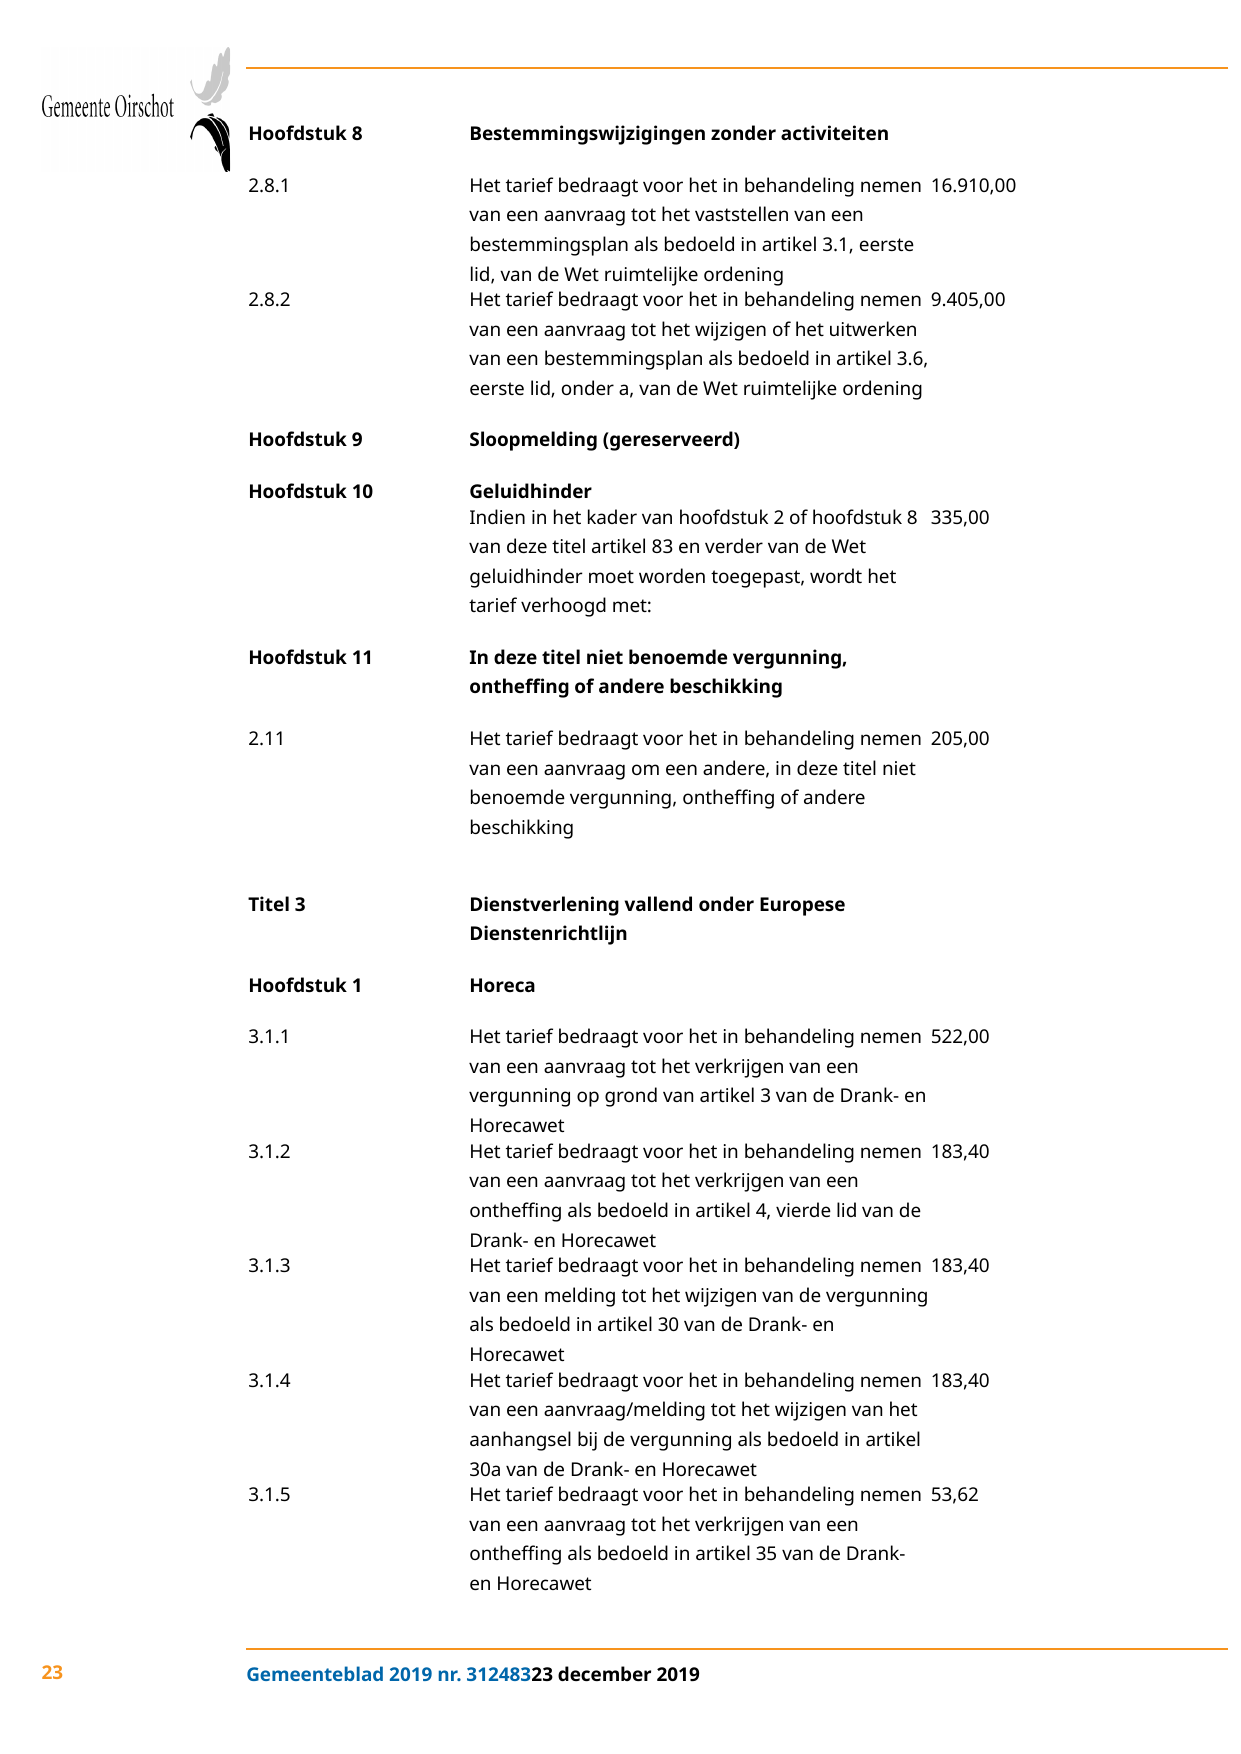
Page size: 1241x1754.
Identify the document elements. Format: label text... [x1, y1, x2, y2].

table_cell Hoofdstuk 8 [248, 121, 469, 146]
table_cell Hoofdstuk 9 [248, 427, 469, 452]
table_cell Het tarief bedraagt voor het in behandeling nemen van een aanvraag tot het verkrijgen van een ontheffing als bedoeld in artikel 35 van de Drank- en Horecawet [469, 1481, 931, 1596]
table_cell 205,00 [931, 725, 1152, 839]
table_cell [248, 146, 469, 172]
table_cell 2.11 [248, 725, 469, 839]
table_cell [931, 865, 1152, 891]
table_cell [248, 618, 469, 644]
table_cell [931, 618, 1152, 644]
picture [41, 47, 231, 172]
table_cell Geluidhinder [469, 478, 931, 504]
table_cell Het tarief bedraagt voor het in behandeling nemen van een aanvraag tot het verkrijgen van een ontheffing als bedoeld in artikel 4, vierde lid van de Drank- en Horecawet [469, 1138, 931, 1252]
table_cell 2.8.2 [248, 286, 469, 401]
table_cell [931, 453, 1152, 478]
table_cell [469, 699, 931, 725]
table_cell [469, 453, 931, 478]
table_cell In deze titel niet benoemde vergunning, ontheffing of andere beschikking [469, 644, 931, 699]
table_cell [248, 95, 469, 121]
table_cell Horeca [469, 972, 931, 998]
table_cell [469, 998, 931, 1023]
table_cell Sloopmelding (gereserveerd) [469, 427, 931, 452]
table_cell [469, 401, 931, 427]
table_cell [931, 891, 1152, 946]
table_cell 3.1.2 [248, 1138, 469, 1252]
table_cell [931, 972, 1152, 998]
table_cell [248, 840, 469, 865]
table_cell 522,00 [931, 1024, 1152, 1138]
table_cell Het tarief bedraagt voor het in behandeling nemen van een aanvraag tot het wijzigen of het uitwerken van een bestemmingsplan als bedoeld in artikel 3.6, eerste lid, onder a, van de Wet ruimtelijke ordening [469, 286, 931, 401]
table_cell Het tarief bedraagt voor het in behandeling nemen van een melding tot het wijzigen van de vergunning als bedoeld in artikel 30 van de Drank- en Horecawet [469, 1253, 931, 1367]
table_cell [931, 699, 1152, 725]
table_cell [931, 121, 1152, 146]
table_cell 16.910,00 [931, 172, 1152, 286]
table_cell 335,00 [931, 504, 1152, 618]
table_cell Dienstverlening vallend onder Europese Dienstenrichtlijn [469, 891, 931, 946]
table_cell [248, 401, 469, 427]
table_cell [931, 840, 1152, 865]
table_cell [931, 401, 1152, 427]
table_cell [469, 95, 931, 121]
table_cell [248, 699, 469, 725]
table_cell [931, 998, 1152, 1023]
table_cell 53,62 [931, 1481, 1152, 1596]
table_cell 3.1.4 [248, 1367, 469, 1481]
table_cell 3.1.5 [248, 1481, 469, 1596]
table_cell [931, 146, 1152, 172]
table_cell [469, 840, 931, 865]
table_cell Het tarief bedraagt voor het in behandeling nemen van een aanvraag/melding tot het wijzigen van het aanhangsel bij de vergunning als bedoeld in artikel 30a van de Drank- en Horecawet [469, 1367, 931, 1481]
table_cell [931, 95, 1152, 121]
table_cell [931, 478, 1152, 504]
table_cell 183,40 [931, 1367, 1152, 1481]
table_cell [248, 865, 469, 891]
table_cell [469, 946, 931, 972]
table_cell 2.8.1 [248, 172, 469, 286]
table_cell [469, 865, 931, 891]
table_cell 183,40 [931, 1253, 1152, 1367]
table_cell [248, 453, 469, 478]
table_cell [248, 998, 469, 1023]
table_cell Het tarief bedraagt voor het in behandeling nemen van een aanvraag om een andere, in deze titel niet benoemde vergunning, ontheffing of andere beschikking [469, 725, 931, 839]
table_cell [469, 146, 931, 172]
table_cell 3.1.1 [248, 1024, 469, 1138]
table_cell 183,40 [931, 1138, 1152, 1252]
table_cell 9.405,00 [931, 286, 1152, 401]
table_cell [469, 618, 931, 644]
table_cell [931, 946, 1152, 972]
table_cell Het tarief bedraagt voor het in behandeling nemen van een aanvraag tot het verkrijgen van een vergunning op grond van artikel 3 van de Drank- en Horecawet [469, 1024, 931, 1138]
table_cell Het tarief bedraagt voor het in behandeling nemen van een aanvraag tot het vaststellen van een bestemmingsplan als bedoeld in artikel 3.1, eerste lid, van de Wet ruimtelijke ordening [469, 172, 931, 286]
table_cell Hoofdstuk 1 [248, 972, 469, 998]
table_cell [931, 427, 1152, 452]
table_cell Titel 3 [248, 891, 469, 946]
table_cell Indien in het kader van hoofdstuk 2 of hoofdstuk 8 van deze titel artikel 83 en verder van de Wet geluidhinder moet worden toegepast, wordt het tarief verhoogd met: [469, 504, 931, 618]
table_cell [248, 504, 469, 618]
table_cell Bestemmingswijzigingen zonder activiteiten [469, 121, 931, 146]
table_cell Hoofdstuk 11 [248, 644, 469, 699]
table_cell [931, 644, 1152, 699]
table_cell 3.1.3 [248, 1253, 469, 1367]
table_cell Hoofdstuk 10 [248, 478, 469, 504]
table_cell [248, 946, 469, 972]
